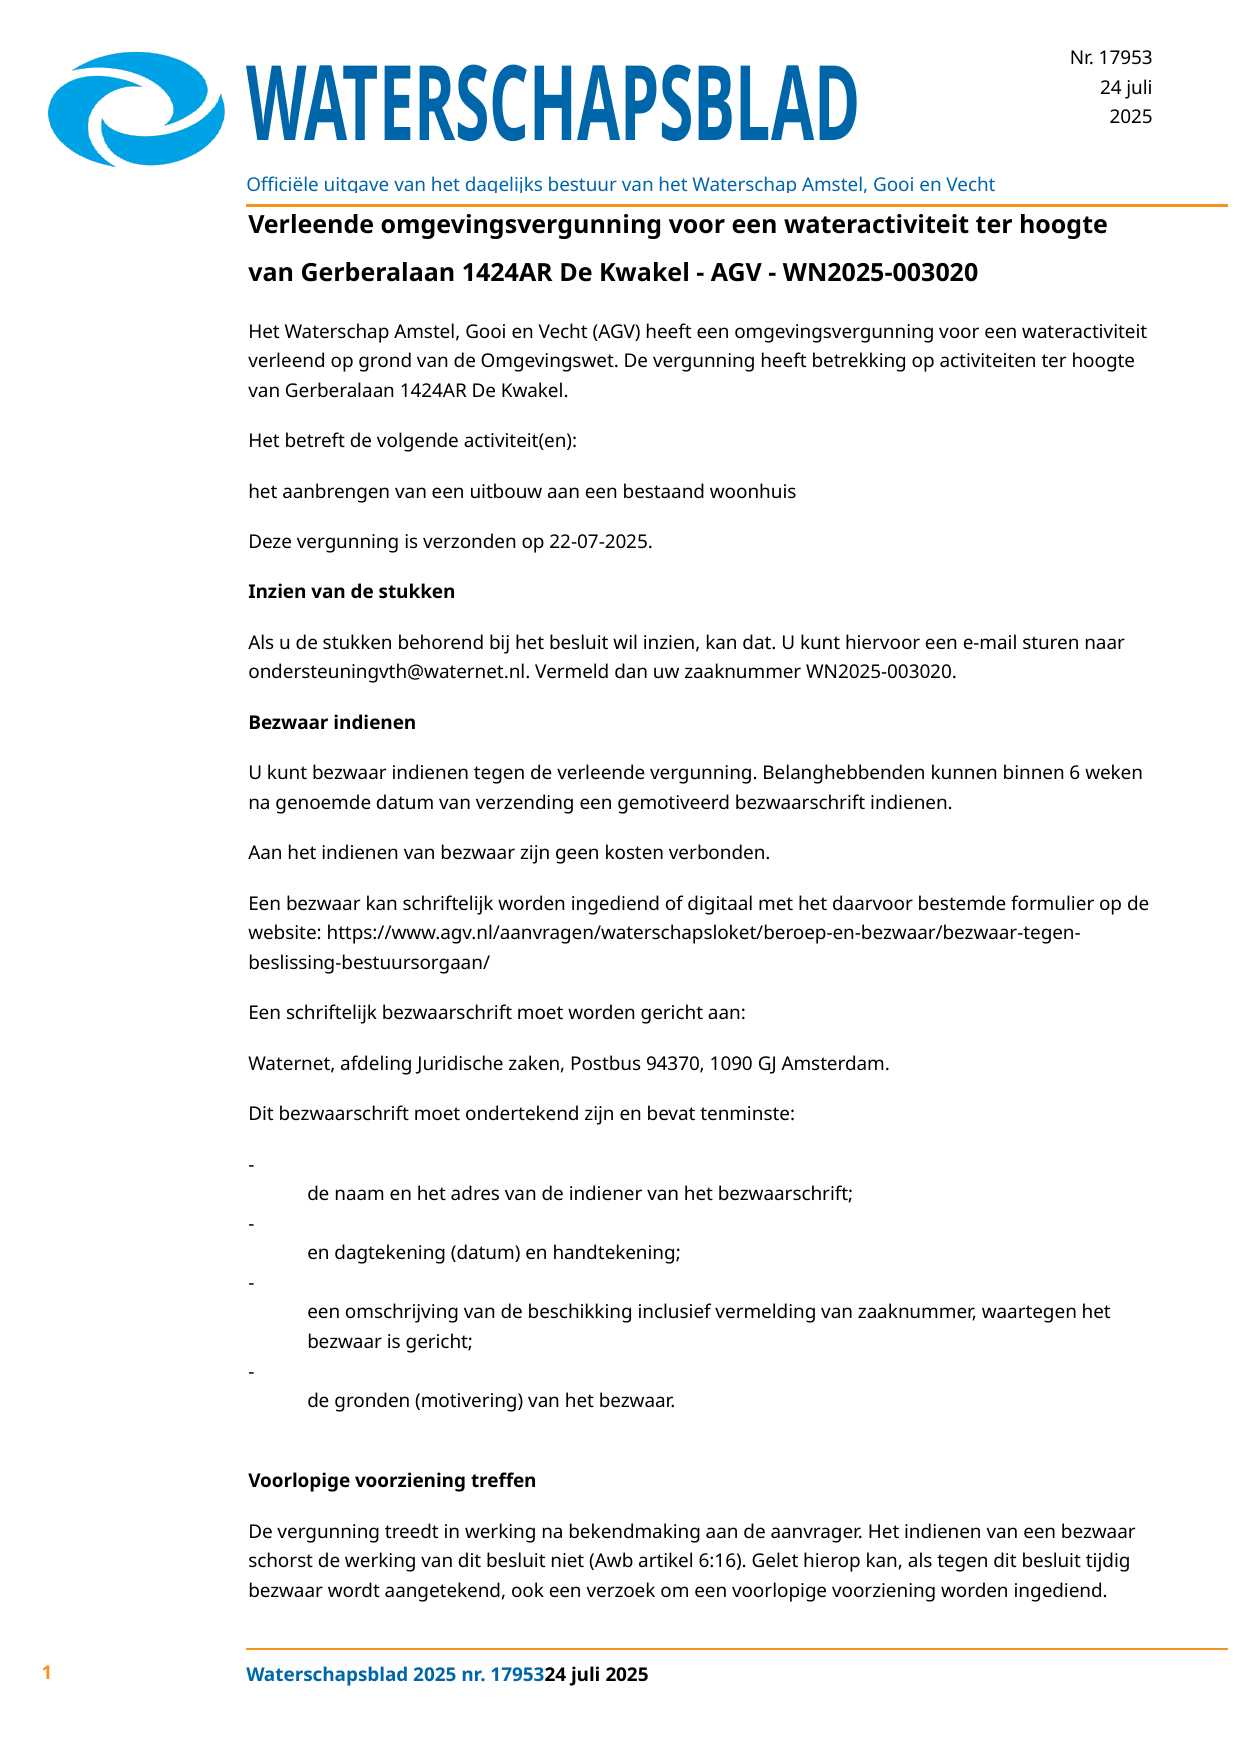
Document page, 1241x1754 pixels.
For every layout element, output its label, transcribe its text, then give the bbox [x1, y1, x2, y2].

text het aanbrengen van een uitbouw aan een bestaand woonhuis [248, 478, 1152, 504]
list de naam en het adres van de indiener van het bezwaarschrift; [248, 1180, 1152, 1206]
list en dagtekening (datum) en handtekening; [248, 1239, 1152, 1265]
list een omschrijving van de beschikking inclusief vermelding van zaaknummer, waartegen het bezwaar is gericht; [248, 1299, 1152, 1354]
text U kunt bezwaar indienen tegen de verleende vergunning. Belanghebbenden kunnen binnen 6 weken na genoemde datum van verzending een gemotiveerd bezwaarschrift indienen. [248, 759, 1152, 815]
picture [41, 47, 231, 172]
text Verleende omgevingsvergunning voor een wateractiviteit ter hoogte van Gerberalaan 1424AR De Kwakel - AGV - WN2025-003020 [248, 207, 1152, 288]
text Een bezwaar kan schriftelijk worden ingediend of digitaal met het daarvoor bestemde formulier op de website: https://www.agv.nl/aanvragen/waterschapsloket/beroep-en-bezwaar/bezwaar-tegen-beslissing-bestuursorgaan/ [248, 890, 1152, 975]
text De vergunning treedt in werking na bekendmaking aan de aanvrager. Het indienen van een bezwaar schorst de werking van dit besluit niet (Awb artikel 6:16). Gelet hierop kan, als tegen dit besluit tijdig bezwaar wordt aangetekend, ook een verzoek om een voorlopige voorziening worden ingediend. [248, 1518, 1152, 1603]
text Een schriftelijk bezwaarschrift moet worden gericht aan: [248, 999, 1152, 1025]
text Als u de stukken behorend bij het besluit wil inzien, kan dat. U kunt hiervoor een e-mail sturen naar ondersteuningvth@waternet.nl. Vermeld dan uw zaaknummer WN2025-003020. [248, 629, 1152, 684]
text Aan het indienen van bezwaar zijn geen kosten verbonden. [248, 839, 1152, 865]
list de gronden (motivering) van het bezwaar. [248, 1387, 1152, 1413]
text Dit bezwaarschrift moet ondertekend zijn en bevat tenminste: [248, 1100, 1152, 1126]
text Deze vergunning is verzonden op 22-07-2025. [248, 528, 1152, 554]
text Bezwaar indienen [248, 709, 1152, 735]
text Voorlopige voorziening treffen [248, 1467, 1152, 1493]
text Het Waterschap Amstel, Gooi en Vecht (AGV) heeft een omgevingsvergunning voor een wateractiviteit verleend op grond van de Omgevingswet. De vergunning heeft betrekking op activiteiten ter hoogte van Gerberalaan 1424AR De Kwakel. [248, 318, 1152, 403]
text Inzien van de stukken [248, 579, 1152, 604]
text Het betreft de volgende activiteit(en): [248, 427, 1152, 453]
text Waternet, afdeling Juridische zaken, Postbus 94370, 1090 GJ Amsterdam. [248, 1050, 1152, 1076]
